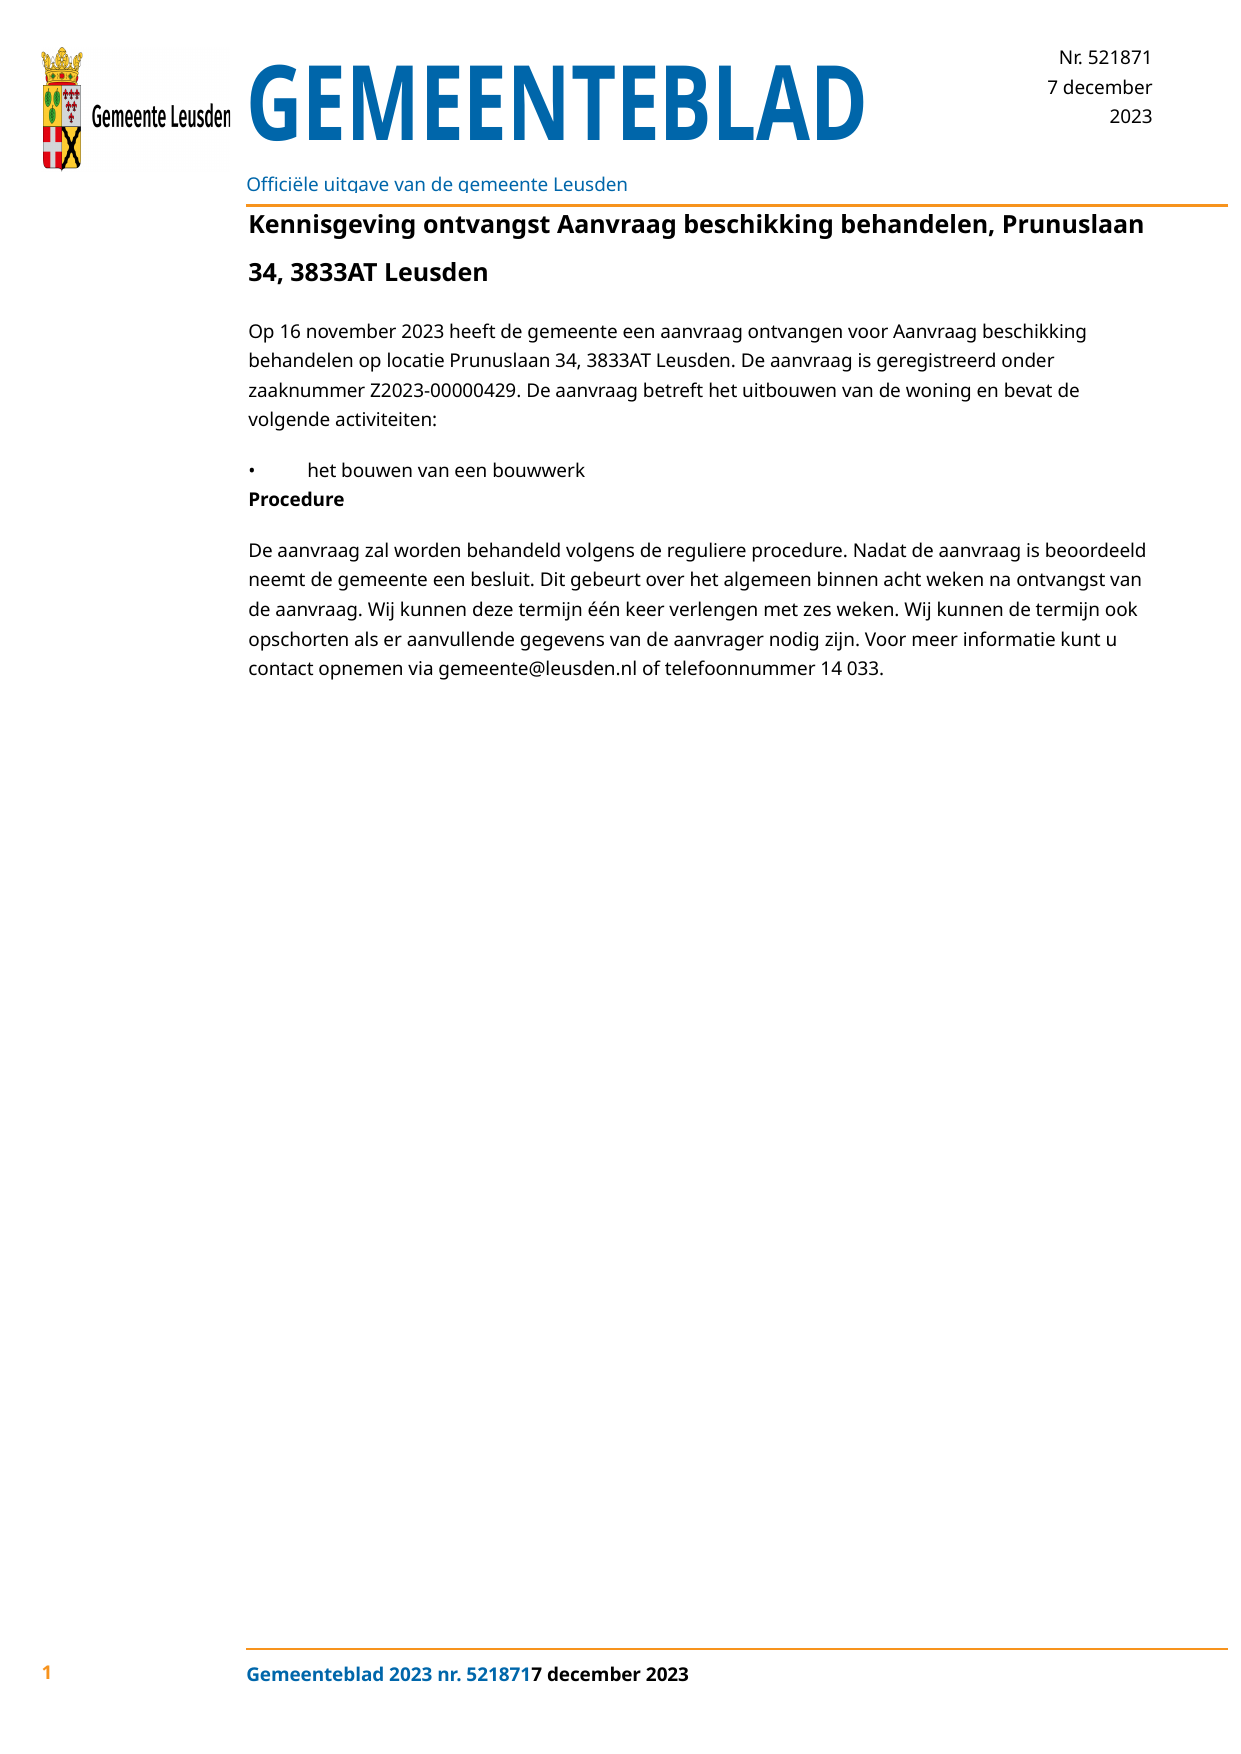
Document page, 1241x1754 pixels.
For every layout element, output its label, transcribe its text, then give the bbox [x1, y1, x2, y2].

text Kennisgeving ontvangst Aanvraag beschikking behandelen, Prunuslaan 34, 3833AT Leusden [248, 207, 1152, 288]
list het bouwen van een bouwwerk [248, 457, 1152, 483]
picture [41, 47, 231, 172]
text Op 16 november 2023 heeft de gemeente een aanvraag ontvangen voor Aanvraag beschikking behandelen op locatie Prunuslaan 34, 3833AT Leusden. De aanvraag is geregistreerd onder zaaknummer Z2023-00000429. De aanvraag betreft het uitbouwen van de woning en bevat de volgende activiteiten: [248, 318, 1152, 432]
text Procedure [248, 487, 1152, 512]
text De aanvraag zal worden behandeld volgens de reguliere procedure. Nadat de aanvraag is beoordeeld neemt de gemeente een besluit. Dit gebeurt over het algemeen binnen acht weken na ontvangst van de aanvraag. Wij kunnen deze termijn één keer verlengen met zes weken. Wij kunnen de termijn ook opschorten als er aanvullende gegevens van de aanvrager nodig zijn. Voor meer informatie kunt u contact opnemen via gemeente@leusden.nl of telefoonnummer 14 033. [248, 537, 1152, 681]
